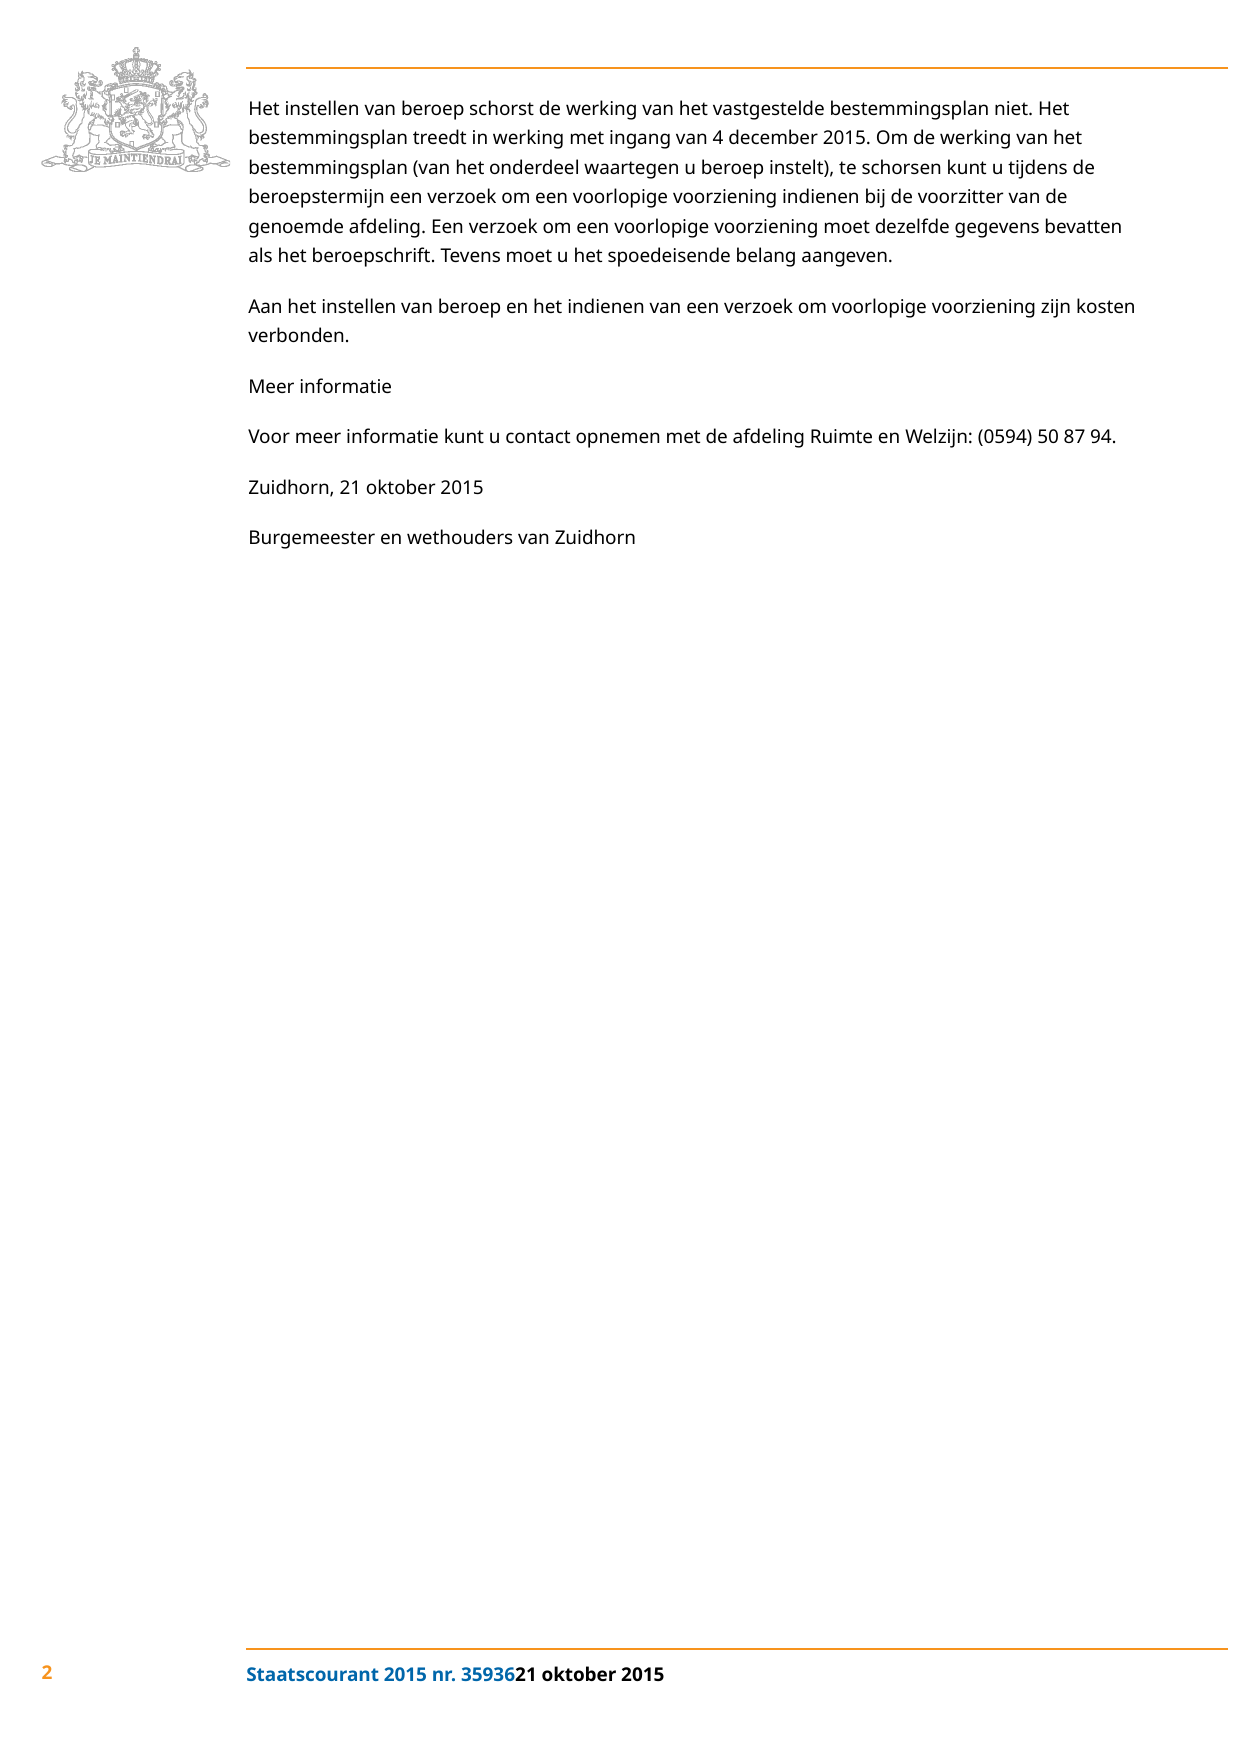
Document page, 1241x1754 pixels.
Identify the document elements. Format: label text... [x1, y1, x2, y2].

text Burgemeester en wethouders van Zuidhorn [248, 524, 1152, 550]
picture [41, 47, 231, 172]
text Voor meer informatie kunt u contact opnemen met de afdeling Ruimte en Welzijn: (0594) 50 87 94. [248, 423, 1152, 449]
text Aan het instellen van beroep en het indienen van een verzoek om voorlopige voorziening zijn kosten verbonden. [248, 293, 1152, 348]
text Het instellen van beroep schorst de werking van het vastgestelde bestemmingsplan niet. Het bestemmingsplan treedt in werking met ingang van 4 december 2015. Om de werking van het bestemmingsplan (van het onderdeel waartegen u beroep instelt), te schorsen kunt u tijdens de beroepstermijn een verzoek om een voorlopige voorziening indienen bij de voorzitter van de genoemde afdeling. Een verzoek om een voorlopige voorziening moet dezelfde gegevens bevatten als het beroepschrift. Tevens moet u het spoedeisende belang aangeven. [248, 95, 1152, 268]
text Zuidhorn, 21 oktober 2015 [248, 474, 1152, 500]
text Meer informatie [248, 373, 1152, 399]
